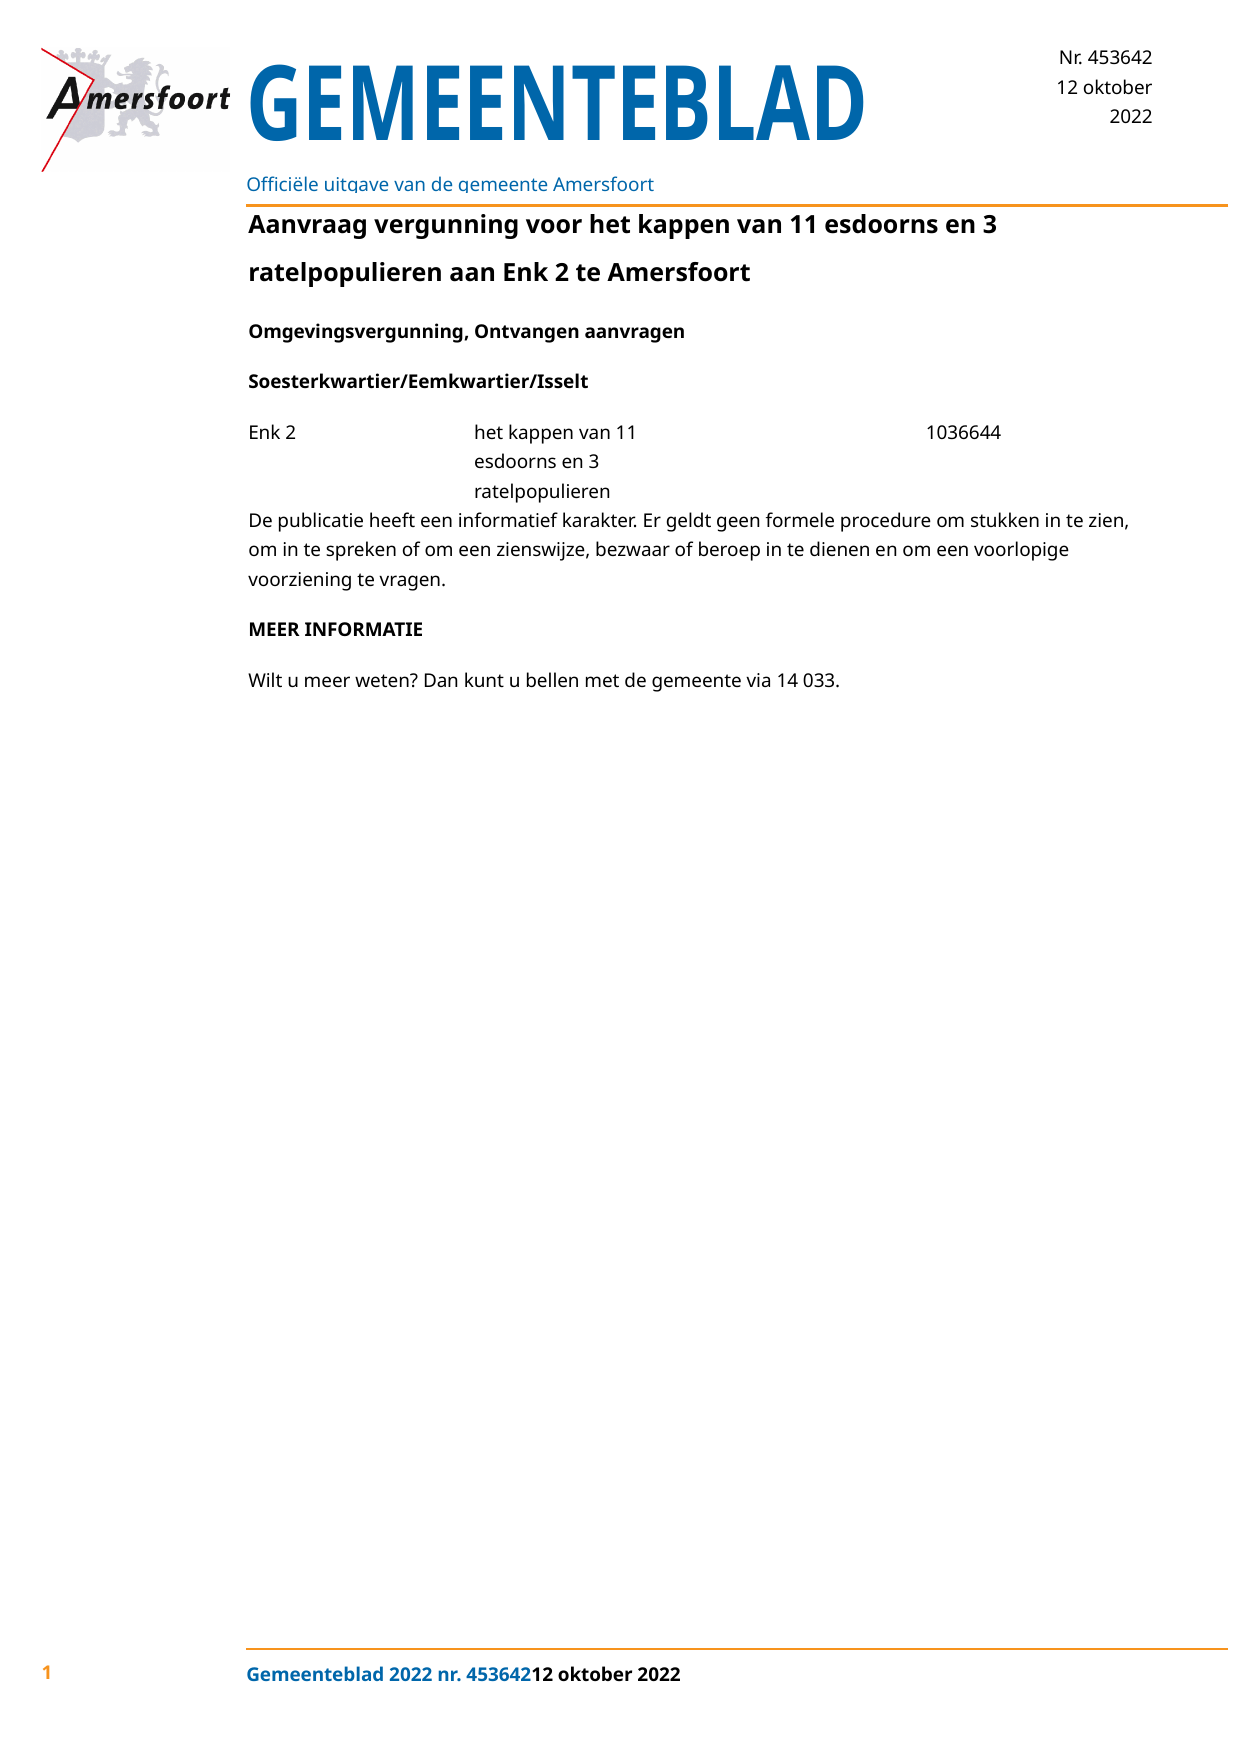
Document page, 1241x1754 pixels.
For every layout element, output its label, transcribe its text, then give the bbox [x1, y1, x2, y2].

table_header het kappen van 11 esdoorns en 3 ratelpopulieren [474, 419, 700, 504]
table_header 1036644 [926, 419, 1152, 504]
table_header [700, 419, 926, 504]
text De publicatie heeft een informatief karakter. Er geldt geen formele procedure om stukken in te zien, om in te spreken of om een zienswijze, bezwaar of beroep in te dienen en om een voorlopige voorziening te vragen. [248, 507, 1152, 592]
text Wilt u meer weten? Dan kunt u bellen met de gemeente via 14 033. [248, 667, 1152, 693]
text Soesterkwartier/Eemkwartier/Isselt [248, 368, 1152, 394]
text MEER INFORMATIE [248, 617, 1152, 642]
text Omgevingsvergunning, Ontvangen aanvragen [248, 318, 1152, 344]
table_header Enk 2 [248, 419, 474, 504]
picture [41, 47, 231, 172]
text Aanvraag vergunning voor het kappen van 11 esdoorns en 3 ratelpopulieren aan Enk 2 te Amersfoort [248, 207, 1152, 288]
